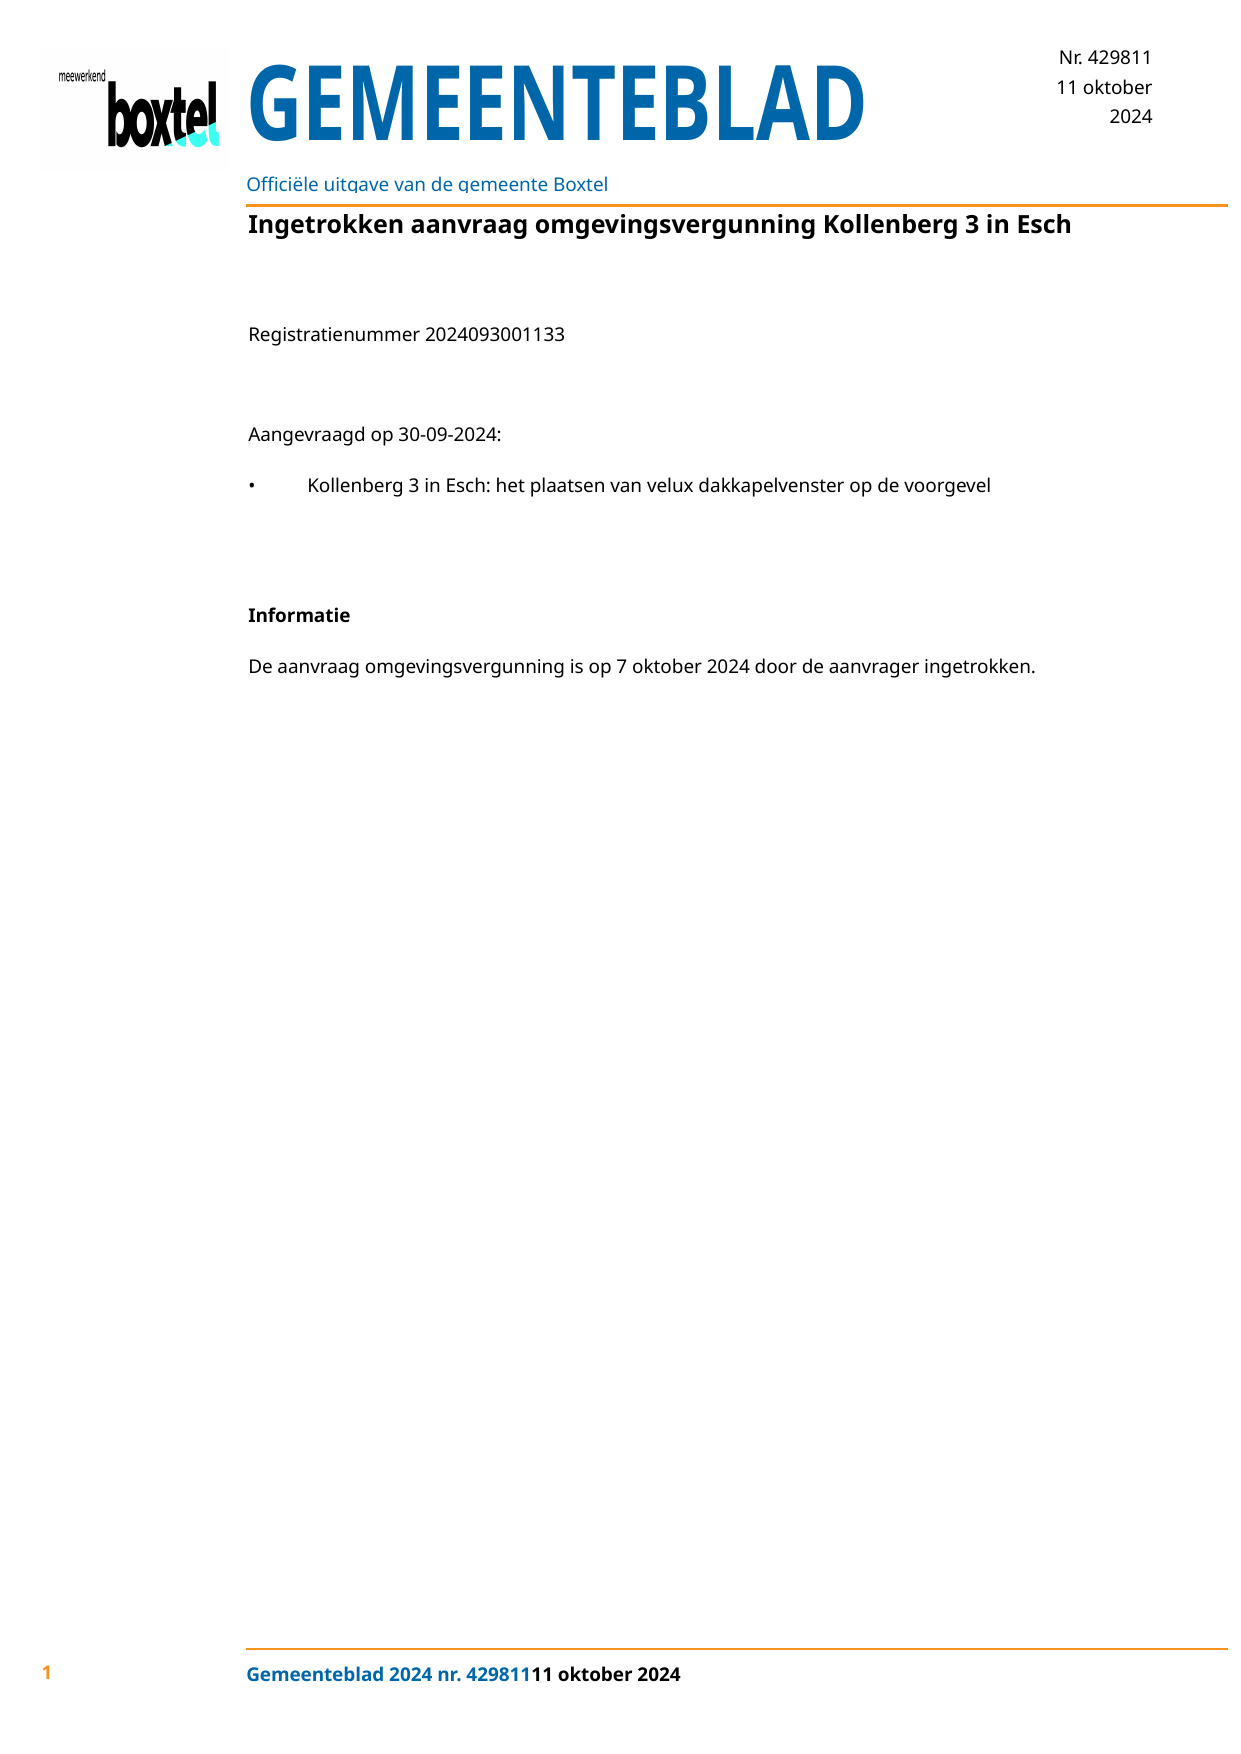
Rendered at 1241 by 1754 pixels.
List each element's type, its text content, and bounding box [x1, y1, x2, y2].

text De aanvraag omgevingsvergunning is op 7 oktober 2024 door de aanvrager ingetrokken. [248, 653, 1152, 678]
text Registratienummer 2024093001133 [248, 321, 1152, 346]
list Kollenberg 3 in Esch: het plaatsen van velux dakkapelvenster op de voorgevel [248, 472, 1152, 498]
text Informatie [248, 602, 1152, 628]
text Aangevraagd op 30-09-2024: [248, 422, 1152, 447]
picture [41, 47, 231, 172]
text Ingetrokken aanvraag omgevingsvergunning Kollenberg 3 in Esch [248, 207, 1152, 241]
